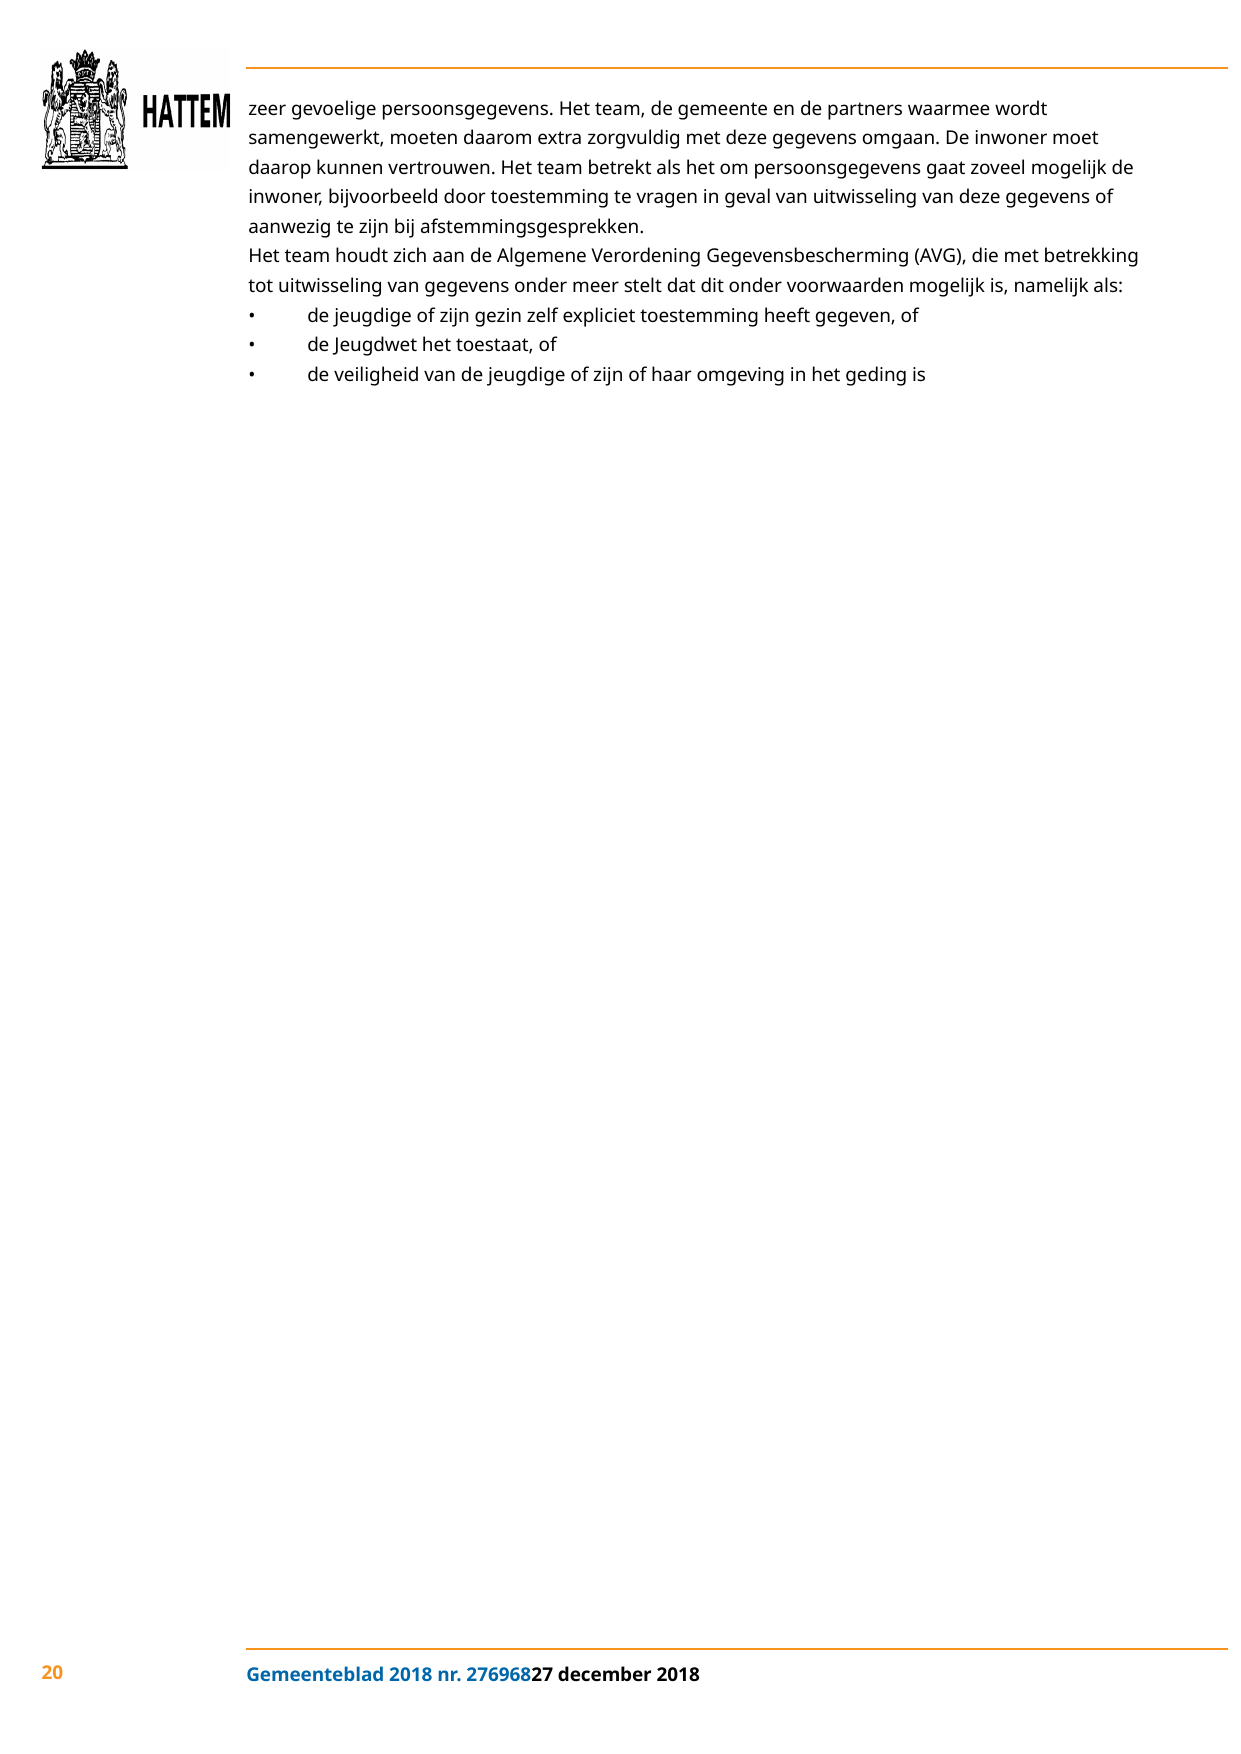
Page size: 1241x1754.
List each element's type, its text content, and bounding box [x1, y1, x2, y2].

list de veiligheid van de jeugdige of zijn of haar omgeving in het geding is [248, 361, 1152, 387]
text zeer gevoelige persoonsgegevens. Het team, de gemeente en de partners waarmee wordt samengewerkt, moeten daarom extra zorgvuldig met deze gegevens omgaan. De inwoner moet daarop kunnen vertrouwen. Het team betrekt als het om persoonsgegevens gaat zoveel mogelijk de inwoner, bijvoorbeeld door toestemming te vragen in geval van uitwisseling van deze gegevens of aanwezig te zijn bij afstemmingsgesprekken. [248, 95, 1152, 239]
list de jeugdige of zijn gezin zelf expliciet toestemming heeft gegeven, of [248, 302, 1152, 328]
picture [41, 47, 231, 172]
text Het team houdt zich aan de Algemene Verordening Gegevensbescherming (AVG), die met betrekking tot uitwisseling van gegevens onder meer stelt dat dit onder voorwaarden mogelijk is, namelijk als: [248, 243, 1152, 298]
list de Jeugdwet het toestaat, of [248, 331, 1152, 357]
